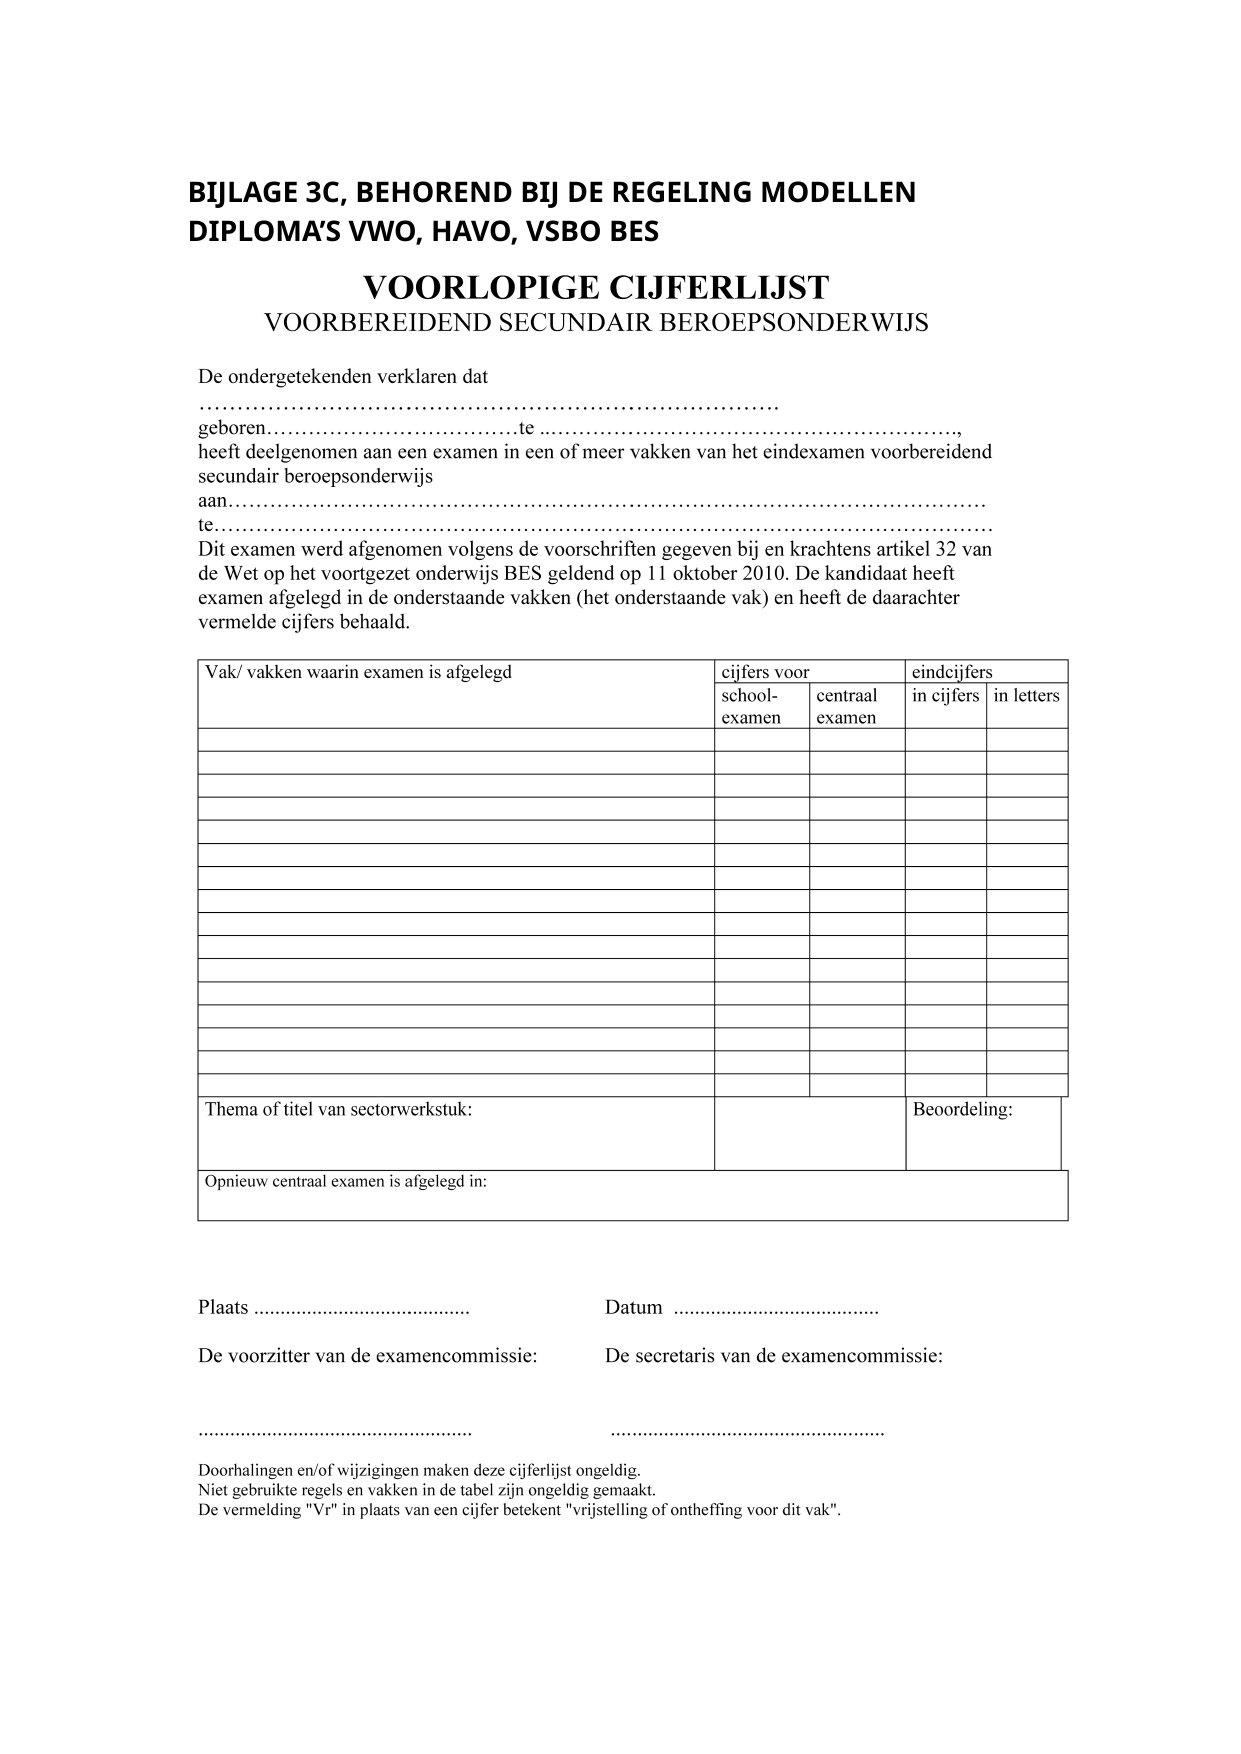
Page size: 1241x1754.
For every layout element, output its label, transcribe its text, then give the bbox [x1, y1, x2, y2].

picture [187, 264, 1075, 1531]
subtitle BIJLAGE 3C, BEHOREND BIJ DE REGELING MODELLEN DIPLOMA’S VWO, HAVO, VSBO BES [187, 172, 1053, 250]
